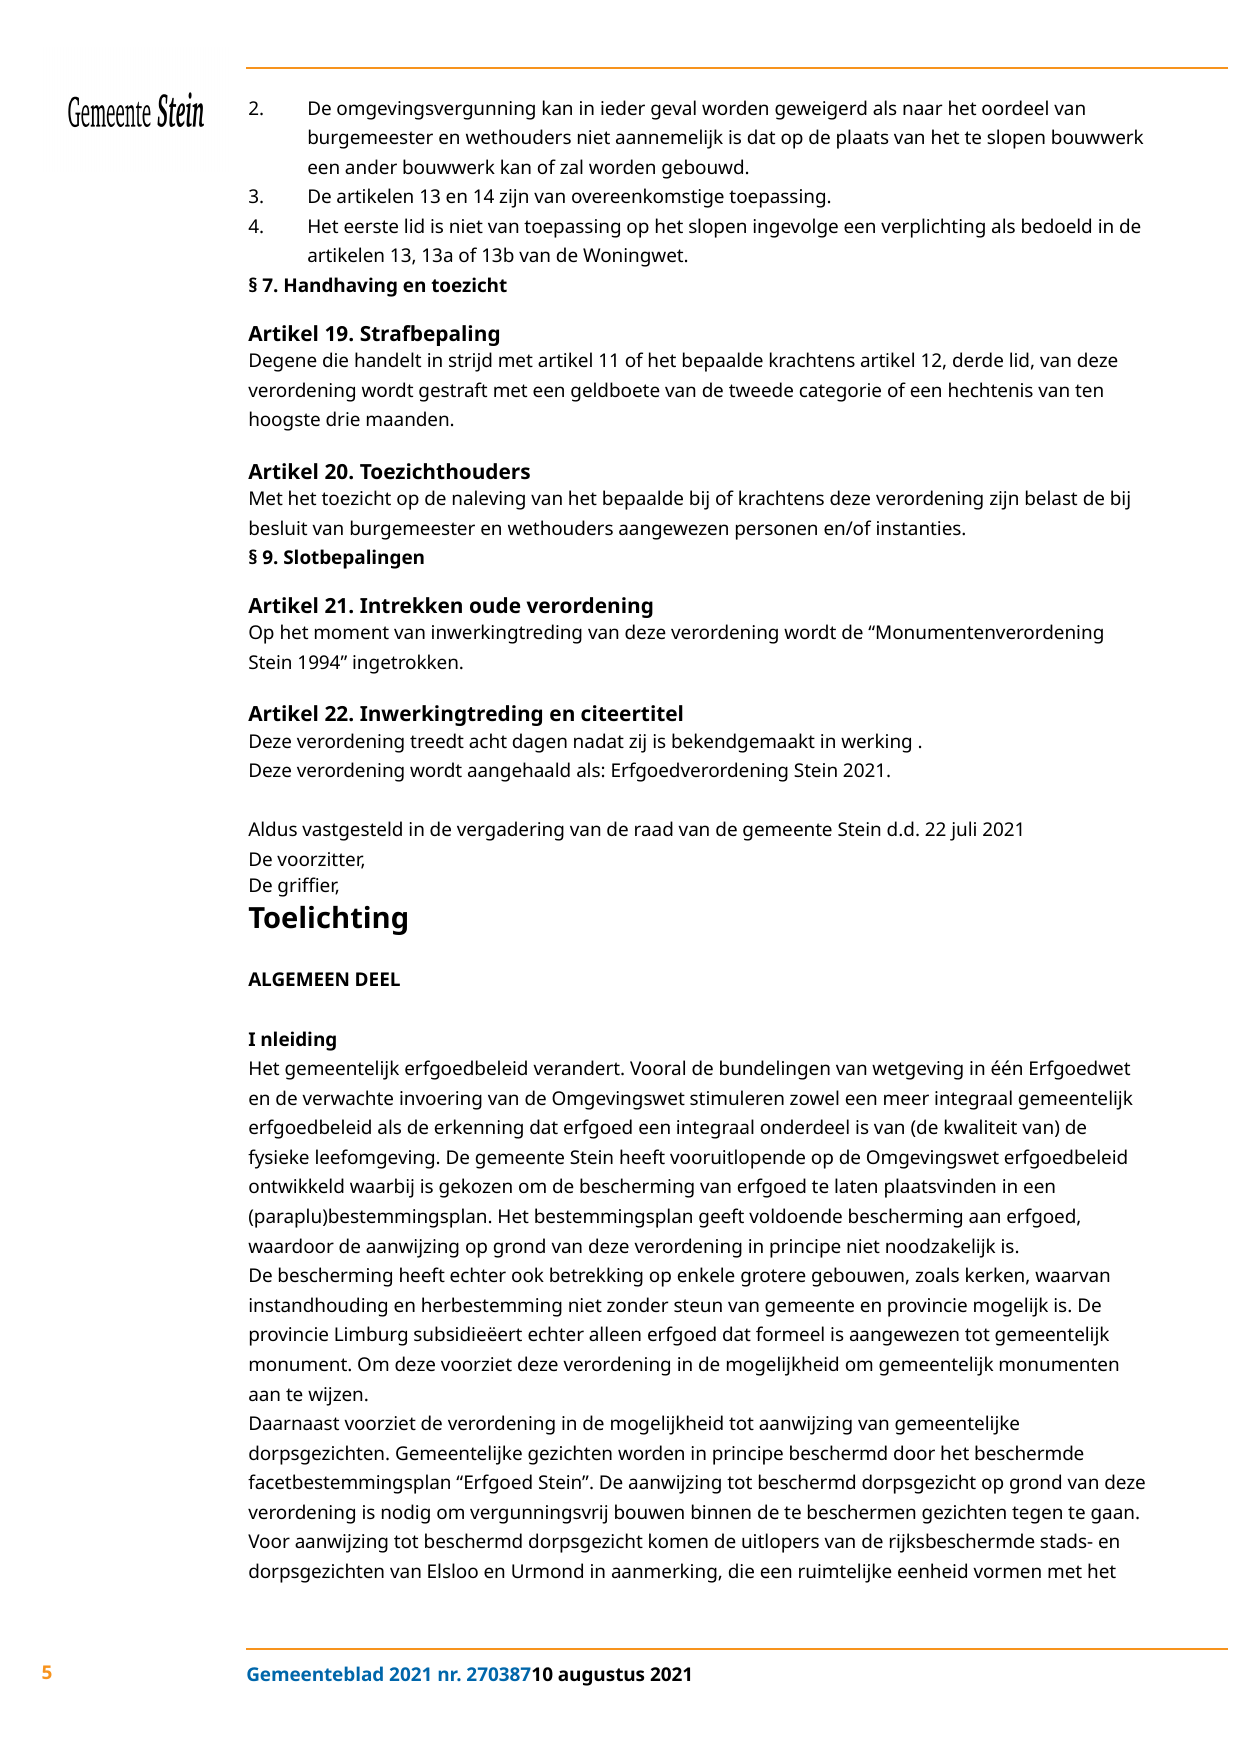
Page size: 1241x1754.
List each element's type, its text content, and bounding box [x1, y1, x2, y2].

text Artikel 22. Inwerkingtreding en citeertitel [248, 699, 1152, 728]
text Aldus vastgesteld in de vergadering van de raad van de gemeente Stein d.d. 22 juli 2021 [248, 817, 1152, 842]
text Met het toezicht op de naleving van het bepaalde bij of krachtens deze verordening zijn belast de bij besluit van burgemeester en wethouders aangewezen personen en/of instanties. [248, 485, 1152, 541]
list De artikelen 13 en 14 zijn van overeenkomstige toepassing. [248, 183, 1152, 209]
text Op het moment van inwerkingtreding van deze verordening wordt de “Monumentenverordening Stein 1994” ingetrokken. [248, 619, 1152, 675]
text § 7. Handhaving en toezicht [248, 272, 1152, 298]
text De bescherming heeft echter ook betrekking op enkele grotere gebouwen, zoals kerken, waarvan instandhouding en herbestemming niet zonder steun van gemeente en provincie mogelijk is. De provincie Limburg subsidieëert echter alleen erfgoed dat formeel is aangewezen tot gemeentelijk monument. Om deze voorziet deze verordening in de mogelijkheid om gemeentelijk monumenten aan te wijzen. [248, 1262, 1152, 1406]
picture [41, 47, 231, 172]
text De griffier, [248, 872, 1152, 898]
text Deze verordening treedt acht dagen nadat zij is bekendgemaakt in werking . [248, 728, 1152, 754]
text Artikel 20. Toezichthouders [248, 457, 1152, 485]
text Toelichting [248, 898, 1152, 937]
list Het eerste lid is niet van toepassing op het slopen ingevolge een verplichting als bedoeld in de artikelen 13, 13a of 13b van de Woningwet. [248, 213, 1152, 268]
text De voorzitter, [248, 846, 1152, 872]
text Het gemeentelijk erfgoedbeleid verandert. Vooral de bundelingen van wetgeving in één Erfgoedwet en de verwachte invoering van de Omgevingswet stimuleren zowel een meer integraal gemeentelijk erfgoedbeleid als de erkenning dat erfgoed een integraal onderdeel is van (de kwaliteit van) de fysieke leefomgeving. De gemeente Stein heeft vooruitlopende op de Omgevingswet erfgoedbeleid ontwikkeld waarbij is gekozen om de bescherming van erfgoed te laten plaatsvinden in een (paraplu)bestemmingsplan. Het bestemmingsplan geeft voldoende bescherming aan erfgoed, waardoor de aanwijzing op grond van deze verordening in principe niet noodzakelijk is. [248, 1055, 1152, 1258]
text § 9. Slotbepalingen [248, 544, 1152, 570]
text Degene die handelt in strijd met artikel 11 of het bepaalde krachtens artikel 12, derde lid, van deze verordening wordt gestraft met een geldboete van de tweede categorie of een hechtenis van ten hoogste drie maanden. [248, 347, 1152, 432]
text Deze verordening wordt aangehaald als: Erfgoedverordening Stein 2021. [248, 757, 1152, 783]
text Artikel 19. Strafbepaling [248, 319, 1152, 347]
text I nleiding [248, 1026, 1152, 1051]
list De omgevingsvergunning kan in ieder geval worden geweigerd als naar het oordeel van burgemeester en wethouders niet aannemelijk is dat op de plaats van het te slopen bouwwerk een ander bouwwerk kan of zal worden gebouwd. [248, 95, 1152, 180]
text Artikel 21. Intrekken oude verordening [248, 591, 1152, 619]
text Daarnaast voorziet de verordening in de mogelijkheid tot aanwijzing van gemeentelijke dorpsgezichten. Gemeentelijke gezichten worden in principe beschermd door het beschermde facetbestemmingsplan “Erfgoed Stein”. De aanwijzing tot beschermd dorpsgezicht op grond van deze verordening is nodig om vergunningsvrij bouwen binnen de te beschermen gezichten tegen te gaan. Voor aanwijzing tot beschermd dorpsgezicht komen de uitlopers van de rijksbeschermde stads- en dorpsgezichten van Elsloo en Urmond in aanmerking, die een ruimtelijke eenheid vormen met het [248, 1410, 1152, 1584]
text ALGEMEEN DEEL [248, 967, 1152, 992]
